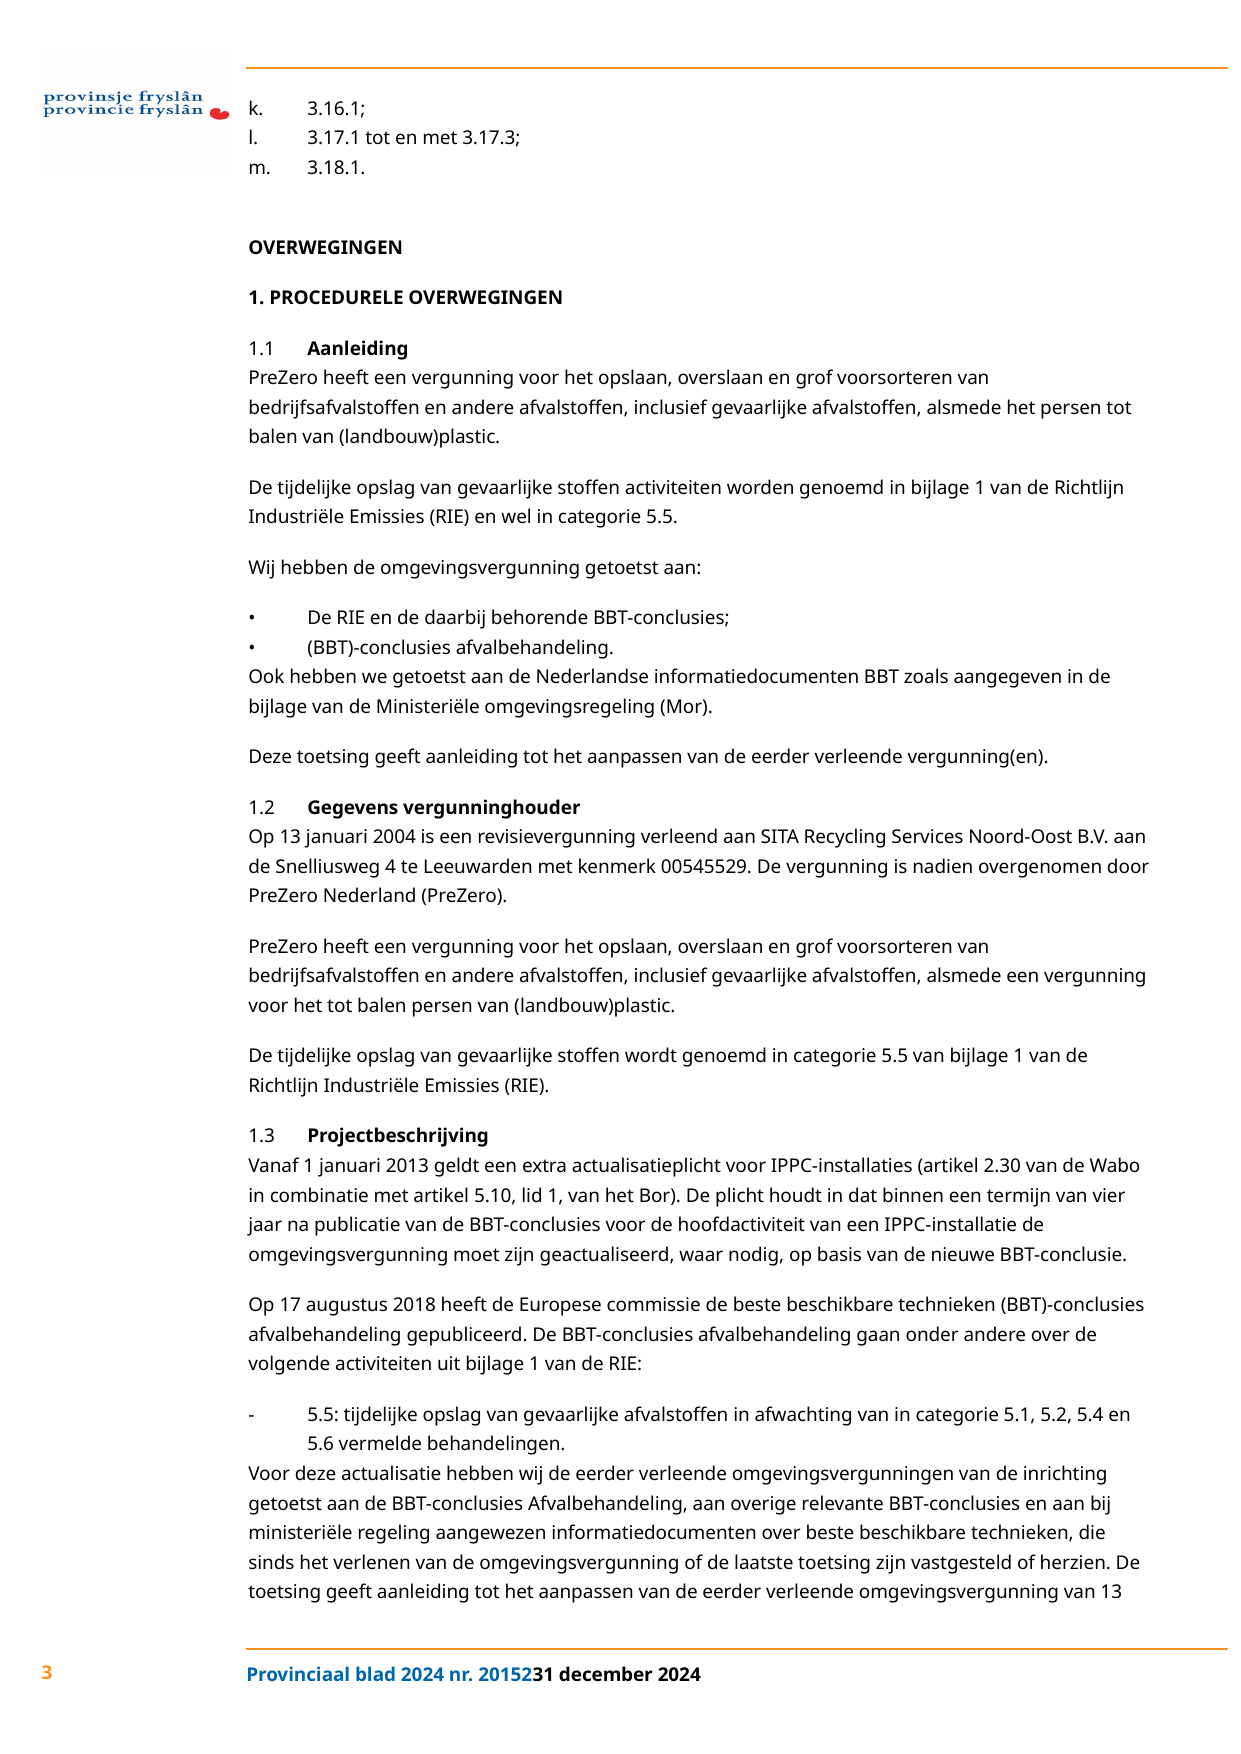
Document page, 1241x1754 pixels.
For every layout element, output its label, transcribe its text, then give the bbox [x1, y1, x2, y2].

list 3.18.1. [248, 154, 1152, 180]
text Op 13 januari 2004 is een revisievergunning verleend aan SITA Recycling Services Noord-Oost B.V. aan de Snelliusweg 4 te Leeuwarden met kenmerk 00545529. De vergunning is nadien overgenomen door PreZero Nederland (PreZero). [248, 823, 1152, 908]
picture [41, 47, 231, 172]
list Aanleiding [248, 335, 1152, 361]
text Wij hebben de omgevingsvergunning getoetst aan: [248, 554, 1152, 580]
list Projectbeschrijving [248, 1123, 1152, 1148]
list Gegevens vergunninghouder [248, 794, 1152, 820]
list 3.17.1 tot en met 3.17.3; [248, 124, 1152, 150]
list 3.16.1; [248, 95, 1152, 121]
text Ook hebben we getoetst aan de Nederlandse informatiedocumenten BBT zoals aangegeven in de bijlage van de Ministeriële omgevingsregeling (Mor). [248, 663, 1152, 719]
text Voor deze actualisatie hebben wij de eerder verleende omgevingsvergunningen van de inrichting getoetst aan de BBT-conclusies Afvalbehandeling, aan overige relevante BBT-conclusies en aan bij ministeriële regeling aangewezen informatiedocumenten over beste beschikbare technieken, die sinds het verlenen van de omgevingsvergunning of de laatste toetsing zijn vastgesteld of herzien. De toetsing geeft aanleiding tot het aanpassen van de eerder verleende omgevingsvergunning van 13 [248, 1460, 1152, 1604]
text Vanaf 1 januari 2013 geldt een extra actualisatieplicht voor IPPC-installaties (artikel 2.30 van de Wabo in combinatie met artikel 5.10, lid 1, van het Bor). De plicht houdt in dat binnen een termijn van vier jaar na publicatie van de BBT-conclusies voor de hoofdactiviteit van een IPPC-installatie de omgevingsvergunning moet zijn geactualiseerd, waar nodig, op basis van de nieuwe BBT-conclusie. [248, 1152, 1152, 1267]
text PreZero heeft een vergunning voor het opslaan, overslaan en grof voorsorteren van bedrijfsafvalstoffen en andere afvalstoffen, inclusief gevaarlijke afvalstoffen, alsmede het persen tot balen van (landbouw)plastic. [248, 364, 1152, 449]
list (BBT)-conclusies afvalbehandeling. [248, 634, 1152, 660]
text Op 17 augustus 2018 heeft de Europese commissie de beste beschikbare technieken (BBT)-conclusies afvalbehandeling gepubliceerd. De BBT-conclusies afvalbehandeling gaan onder andere over de volgende activiteiten uit bijlage 1 van de RIE: [248, 1291, 1152, 1376]
text OVERWEGINGEN [248, 234, 1152, 260]
text PreZero heeft een vergunning voor het opslaan, overslaan en grof voorsorteren van bedrijfsafvalstoffen en andere afvalstoffen, inclusief gevaarlijke afvalstoffen, alsmede een vergunning voor het tot balen persen van (landbouw)plastic. [248, 933, 1152, 1018]
text De tijdelijke opslag van gevaarlijke stoffen activiteiten worden genoemd in bijlage 1 van de Richtlijn Industriële Emissies (RIE) en wel in categorie 5.5. [248, 474, 1152, 529]
list De RIE en de daarbij behorende BBT-conclusies; [248, 604, 1152, 630]
list 5.5: tijdelijke opslag van gevaarlijke afvalstoffen in afwachting van in categorie 5.1, 5.2, 5.4 en 5.6 vermelde behandelingen. [248, 1401, 1152, 1456]
text Deze toetsing geeft aanleiding tot het aanpassen van de eerder verleende vergunning(en). [248, 743, 1152, 769]
text 1. PROCEDURELE OVERWEGINGEN [248, 284, 1152, 310]
text De tijdelijke opslag van gevaarlijke stoffen wordt genoemd in categorie 5.5 van bijlage 1 van de Richtlijn Industriële Emissies (RIE). [248, 1043, 1152, 1098]
